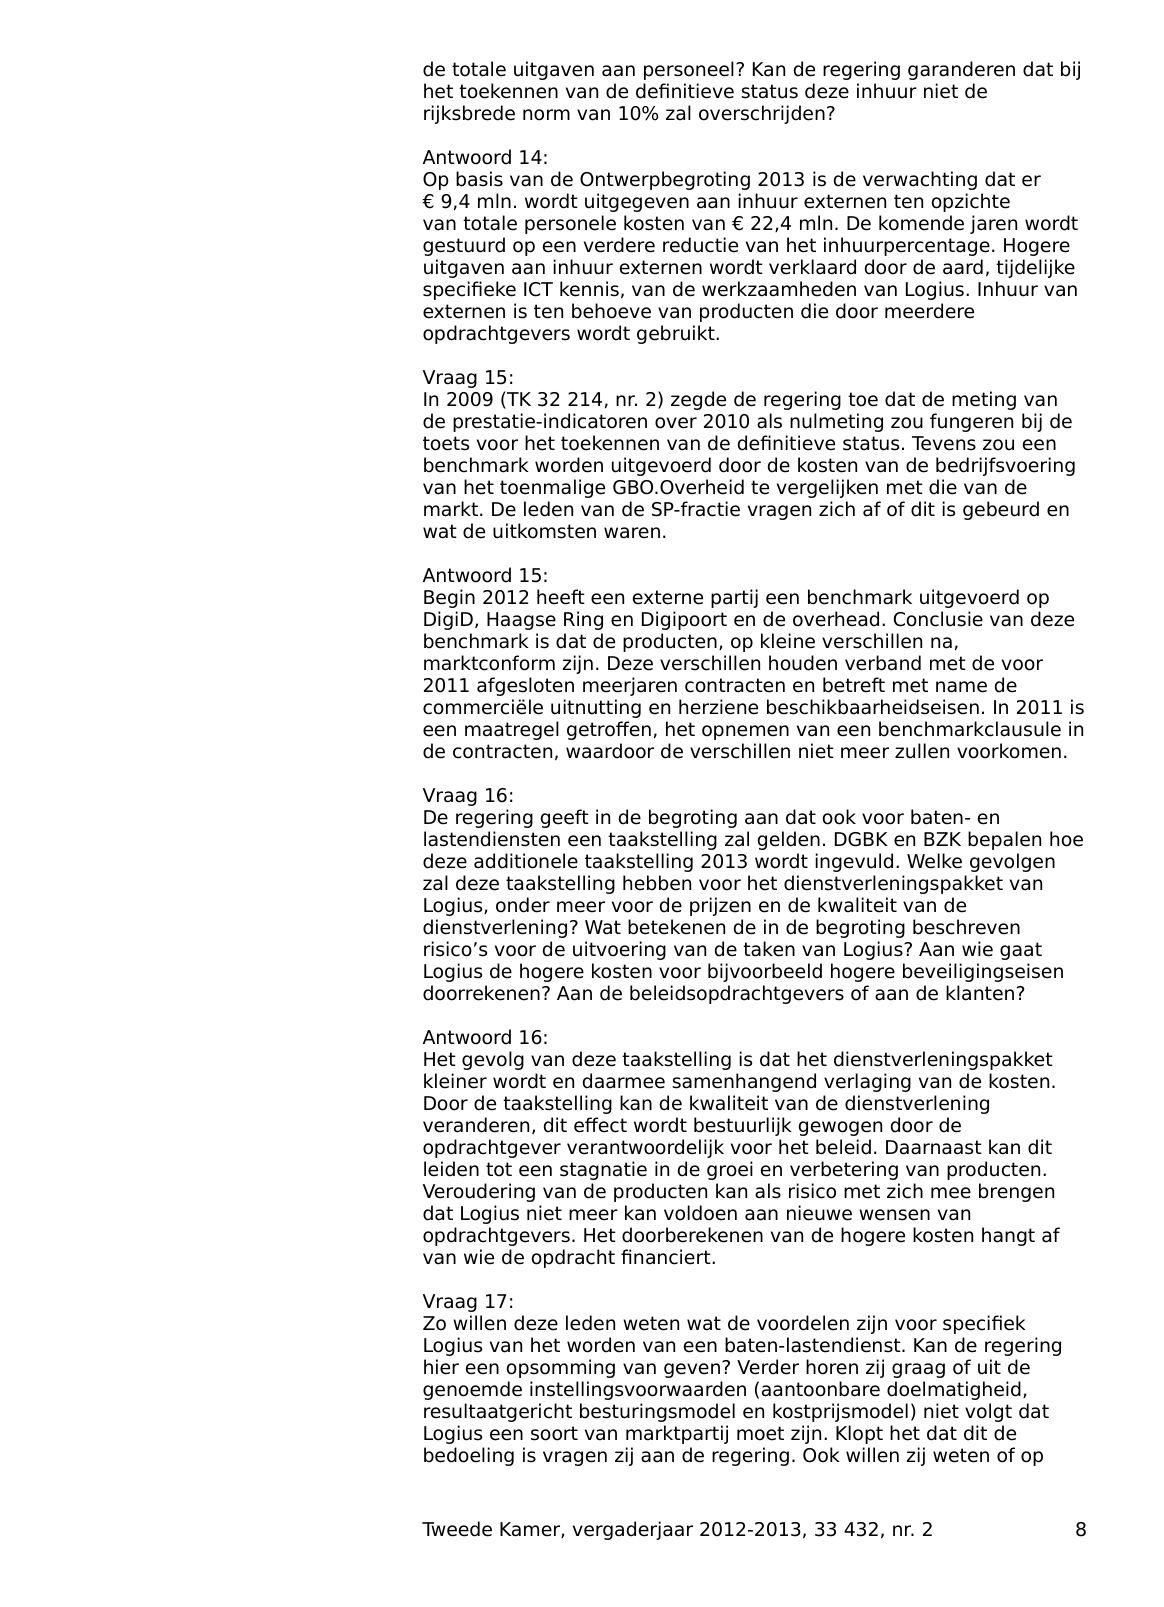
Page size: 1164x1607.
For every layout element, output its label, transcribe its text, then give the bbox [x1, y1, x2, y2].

text de totale uitgaven aan personeel? Kan de regering garanderen dat bij het toekennen van de definitieve status deze inhuur niet de rijksbrede norm van 10% zal overschrijden? [422, 59, 1087, 125]
text De regering geeft in de begroting aan dat ook voor baten- en lastendiensten een taakstelling zal gelden. DGBK en BZK bepalen hoe deze additionele taakstelling 2013 wordt ingevuld. Welke gevolgen zal deze taakstelling hebben voor het dienstverleningspakket van Logius, onder meer voor de prijzen en de kwaliteit van de dienstverlening? Wat betekenen de in de begroting beschreven risico’s voor de uitvoering van de taken van Logius? Aan wie gaat Logius de hogere kosten voor bijvoorbeeld hogere beveiligingseisen doorrekenen? Aan de beleidsopdrachtgevers of aan de klanten? [422, 807, 1087, 1005]
text Vraag 16: [422, 785, 1087, 807]
text Antwoord 15: [422, 565, 1087, 587]
text Vraag 15: [422, 367, 1087, 389]
text Begin 2012 heeft een externe partij een benchmark uitgevoerd op DigiD, Haagse Ring en Digipoort en de overhead. Conclusie van deze benchmark is dat de producten, op kleine verschillen na, marktconform zijn. Deze verschillen houden verband met de voor 2011 afgesloten meerjaren contracten en betreft met name de commerciële uitnutting en herziene beschikbaarheidseisen. In 2011 is een maatregel getroffen, het opnemen van een benchmarkclausule in de contracten, waardoor de verschillen niet meer zullen voorkomen. [422, 587, 1087, 763]
text Vraag 17: [422, 1291, 1087, 1313]
text Zo willen deze leden weten wat de voordelen zijn voor specifiek Logius van het worden van een baten-lastendienst. Kan de regering hier een opsomming van geven? Verder horen zij graag of uit de genoemde instellingsvoorwaarden (aantoonbare doelmatigheid, resultaatgericht besturingsmodel en kostprijsmodel) niet volgt dat Logius een soort van marktpartij moet zijn. Klopt het dat dit de bedoeling is vragen zij aan de regering. Ook willen zij weten of op [422, 1313, 1087, 1467]
text Het gevolg van deze taakstelling is dat het dienstverleningspakket kleiner wordt en daarmee samenhangend verlaging van de kosten. Door de taakstelling kan de kwaliteit van de dienstverlening veranderen, dit effect wordt bestuurlijk gewogen door de opdrachtgever verantwoordelijk voor het beleid. Daarnaast kan dit leiden tot een stagnatie in de groei en verbetering van producten. Veroudering van de producten kan als risico met zich mee brengen dat Logius niet meer kan voldoen aan nieuwe wensen van opdrachtgevers. Het doorberekenen van de hogere kosten hangt af van wie de opdracht financiert. [422, 1049, 1087, 1269]
text In 2009 (TK 32 214, nr. 2) zegde de regering toe dat de meting van de prestatie-indicatoren over 2010 als nulmeting zou fungeren bij de toets voor het toekennen van de definitieve status. Tevens zou een benchmark worden uitgevoerd door de kosten van de bedrijfsvoering van het toenmalige GBO.Overheid te vergelijken met die van de markt. De leden van de SP-fractie vragen zich af of dit is gebeurd en wat de uitkomsten waren. [422, 389, 1087, 543]
text Antwoord 14: [422, 147, 1087, 169]
text Antwoord 16: [422, 1027, 1087, 1049]
text Op basis van de Ontwerpbegroting 2013 is de verwachting dat er € 9,4 mln. wordt uitgegeven aan inhuur externen ten opzichte van totale personele kosten van € 22,4 mln. De komende jaren wordt gestuurd op een verdere reductie van het inhuurpercentage. Hogere uitgaven aan inhuur externen wordt verklaard door de aard, tijdelijke specifieke ICT kennis, van de werkzaamheden van Logius. Inhuur van externen is ten behoeve van producten die door meerdere opdrachtgevers wordt gebruikt. [422, 169, 1087, 345]
